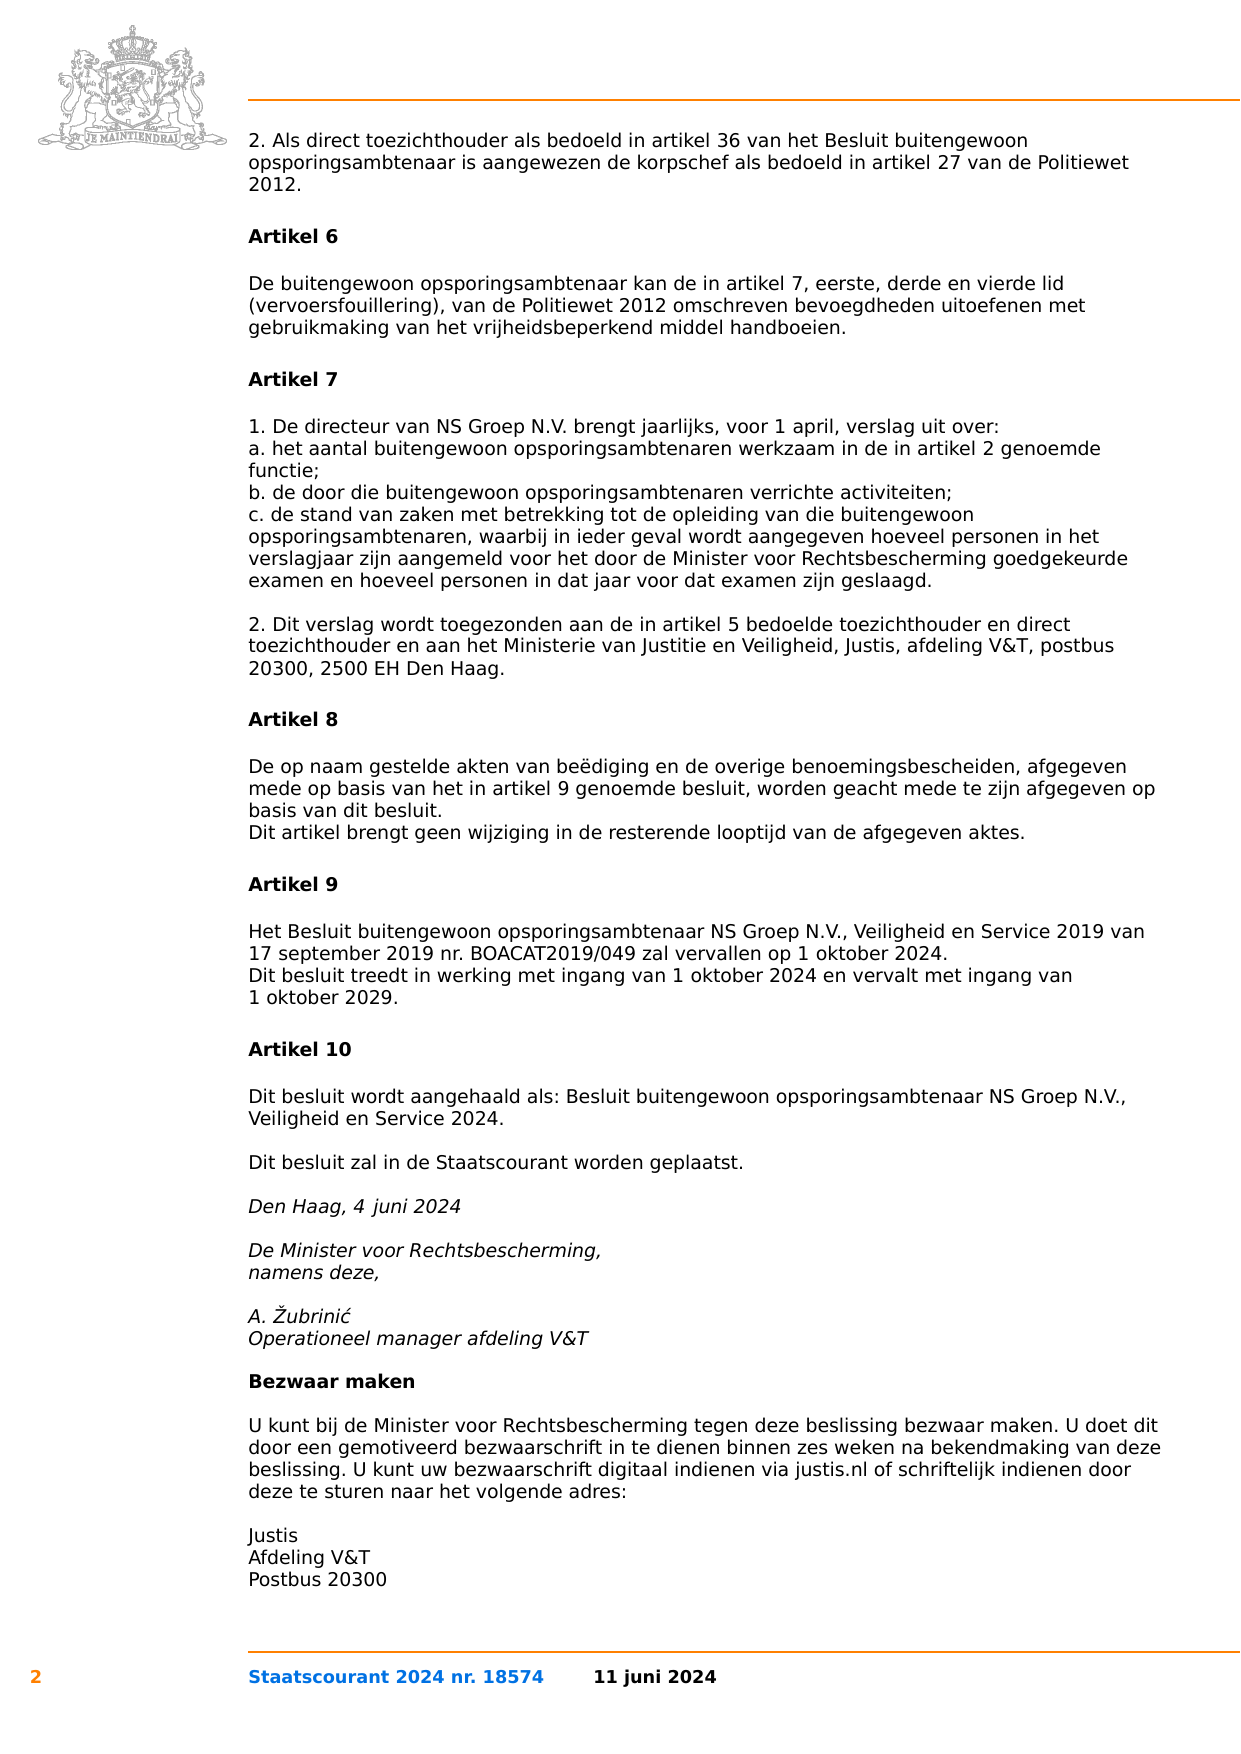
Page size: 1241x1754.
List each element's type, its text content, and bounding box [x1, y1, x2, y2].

text Postbus 20300 [248, 1569, 1163, 1591]
text c. de stand van zaken met betrekking tot de opleiding van die buitengewoon opsporingsambtenaren, waarbij in ieder geval wordt aangegeven hoeveel personen in het verslagjaar zijn aangemeld voor het door de Minister voor Rechtsbescherming goedgekeurde examen en hoeveel personen in dat jaar voor dat examen zijn geslaagd. [248, 504, 1163, 592]
picture [38, 25, 227, 150]
subtitle Artikel 6 [248, 226, 1163, 248]
text De Minister voor Rechtsbescherming, namens deze, A. Žubrinić Operationeel manager afdeling V&T [248, 1240, 1163, 1349]
text U kunt bij de Minister voor Rechtsbescherming tegen deze beslissing bezwaar maken. U doet dit door een gemotiveerd bezwaarschrift in te dienen binnen zes weken na bekendmaking van deze beslissing. U kunt uw bezwaarschrift digitaal indienen via justis.nl of schriftelijk indienen door deze te sturen naar het volgende adres: [248, 1415, 1163, 1503]
text Justis [248, 1525, 1163, 1547]
text 2. Als direct toezichthouder als bedoeld in artikel 36 van het Besluit buitengewoon opsporingsambtenaar is aangewezen de korpschef als bedoeld in artikel 27 van de Politiewet 2012. [248, 130, 1163, 196]
subtitle Artikel 10 [248, 1039, 1163, 1061]
text De buitengewoon opsporingsambtenaar kan de in artikel 7, eerste, derde en vierde lid (vervoersfouillering), van de Politiewet 2012 omschreven bevoegdheden uitoefenen met gebruikmaking van het vrijheidsbeperkend middel handboeien. [248, 273, 1163, 339]
text Dit besluit zal in de Staatscourant worden geplaatst. [248, 1152, 1163, 1174]
text Den Haag, 4 juni 2024 [248, 1196, 1163, 1218]
text 2. Dit verslag wordt toegezonden aan de in artikel 5 bedoelde toezichthouder en direct toezichthouder en aan het Ministerie van Justitie en Veiligheid, Justis, afdeling V&T, postbus 20300, 2500 EH Den Haag. [248, 613, 1163, 679]
text De op naam gestelde akten van beëdiging en de overige benoemingsbescheiden, afgegeven mede op basis van het in artikel 9 genoemde besluit, worden geacht mede te zijn afgegeven op basis van dit besluit. [248, 756, 1163, 822]
subtitle Artikel 8 [248, 709, 1163, 731]
text Dit artikel brengt geen wijziging in de resterende looptijd van de afgegeven aktes. [248, 822, 1163, 844]
text 1. De directeur van NS Groep N.V. brengt jaarlijks, voor 1 april, verslag uit over: [248, 416, 1163, 438]
subtitle Artikel 9 [248, 874, 1163, 896]
text Dit besluit treedt in werking met ingang van 1 oktober 2024 en vervalt met ingang van 1 oktober 2029. [248, 965, 1163, 1009]
subtitle Artikel 7 [248, 369, 1163, 391]
text a. het aantal buitengewoon opsporingsambtenaren werkzaam in de in artikel 2 genoemde functie; [248, 438, 1163, 482]
text Bezwaar maken [248, 1371, 1163, 1393]
text Dit besluit wordt aangehaald als: Besluit buitengewoon opsporingsambtenaar NS Groep N.V., Veiligheid en Service 2024. [248, 1086, 1163, 1130]
text Het Besluit buitengewoon opsporingsambtenaar NS Groep N.V., Veiligheid en Service 2019 van 17 september 2019 nr. BOACAT2019/049 zal vervallen op 1 oktober 2024. [248, 921, 1163, 965]
text b. de door die buitengewoon opsporingsambtenaren verrichte activiteiten; [248, 482, 1163, 504]
text Afdeling V&T [248, 1547, 1163, 1569]
